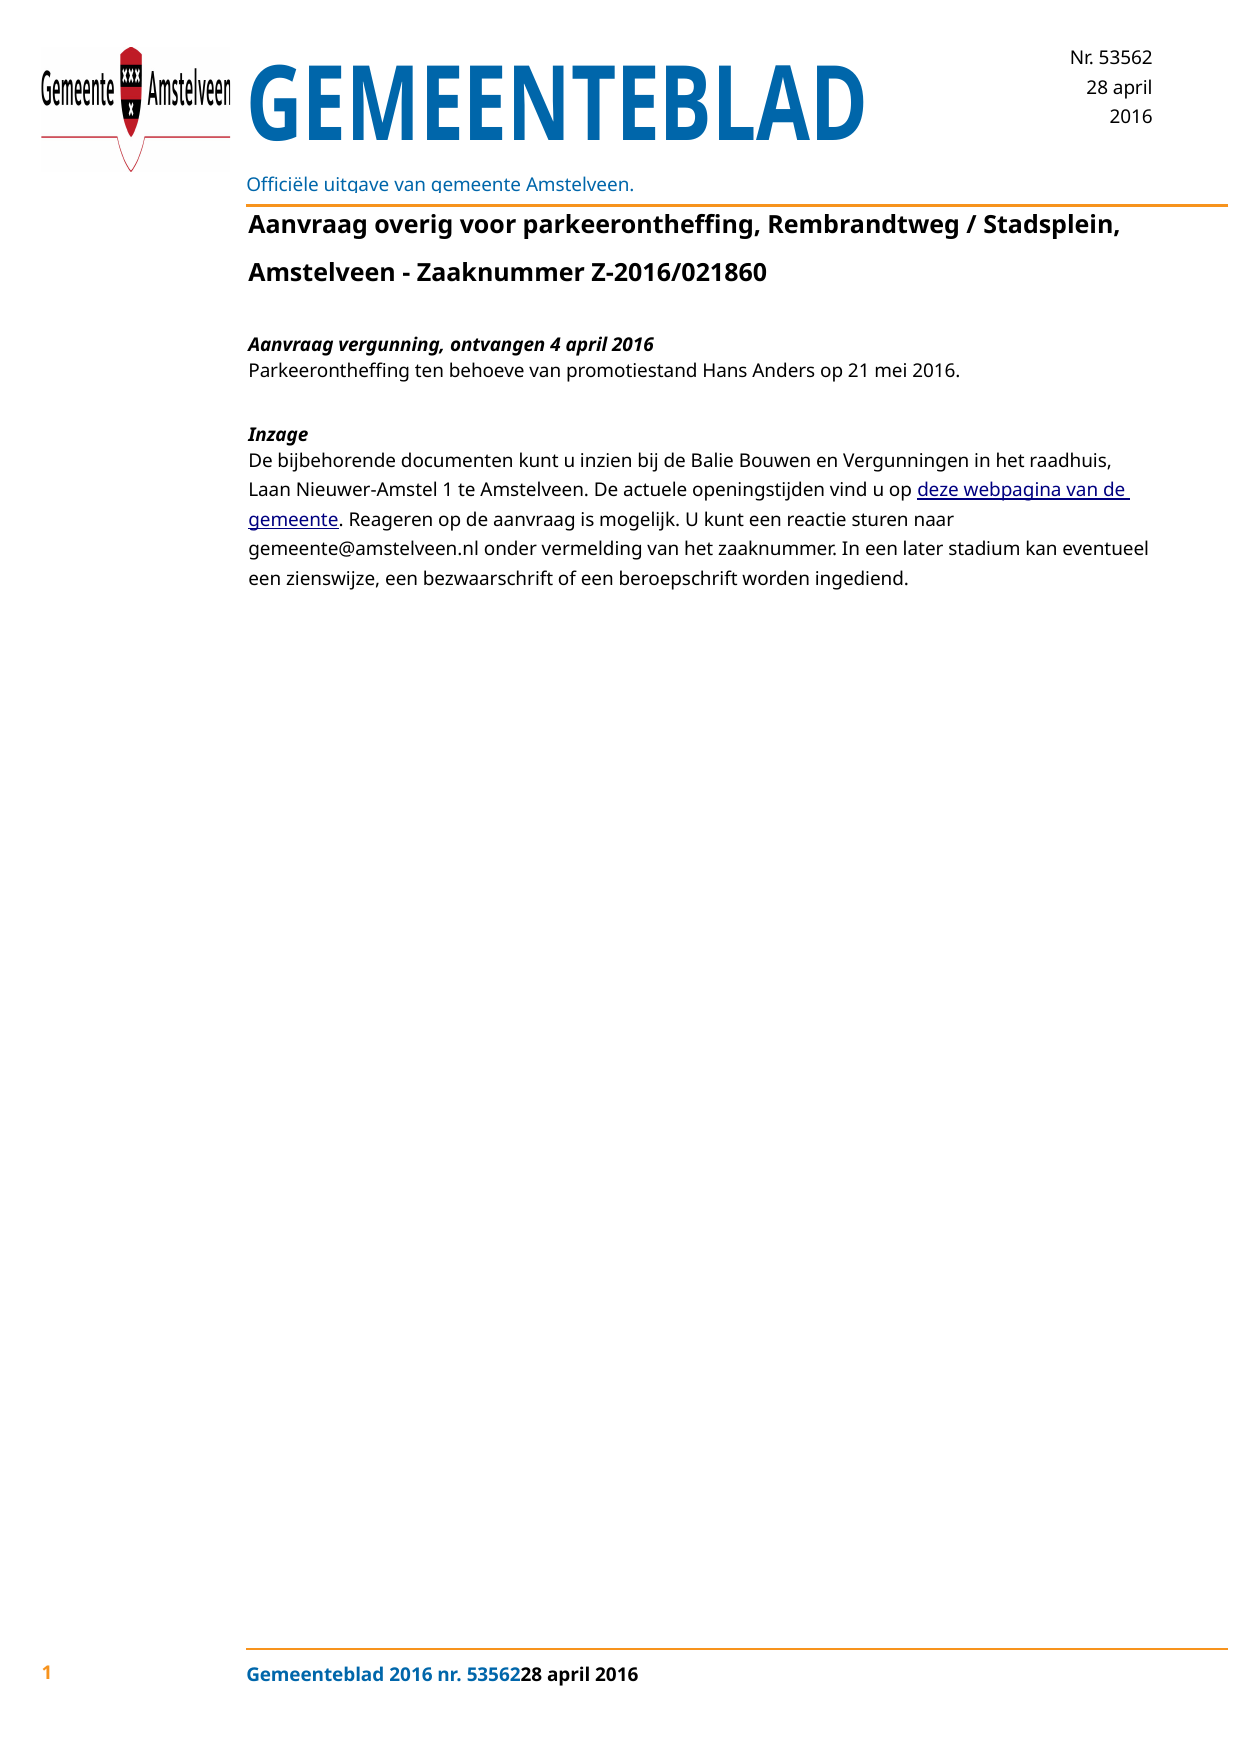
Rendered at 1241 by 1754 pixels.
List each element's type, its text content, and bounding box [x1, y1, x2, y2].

picture [41, 47, 231, 172]
text Aanvraag overig voor parkeerontheffing, Rembrandtweg / Stadsplein, Amstelveen - Zaaknummer Z-2016/021860 [248, 207, 1152, 288]
text Parkeerontheffing ten behoeve van promotiestand Hans Anders op 21 mei 2016. [248, 357, 1152, 383]
text Aanvraag vergunning, ontvangen 4 april 2016 [248, 331, 1152, 357]
text Inzage [248, 421, 1152, 447]
text De bijbehorende documenten kunt u inzien bij de Balie Bouwen en Vergunningen in het raadhuis, Laan Nieuwer-Amstel 1 te Amstelveen. De actuele openingstijden vind u op deze webpagina van de gemeente. Reageren op de aanvraag is mogelijk. U kunt een reactie sturen naar gemeente@amstelveen.nl onder vermelding van het zaaknummer. In een later stadium kan eventueel een zienswijze, een bezwaarschrift of een beroepschrift worden ingediend. [248, 447, 1152, 591]
